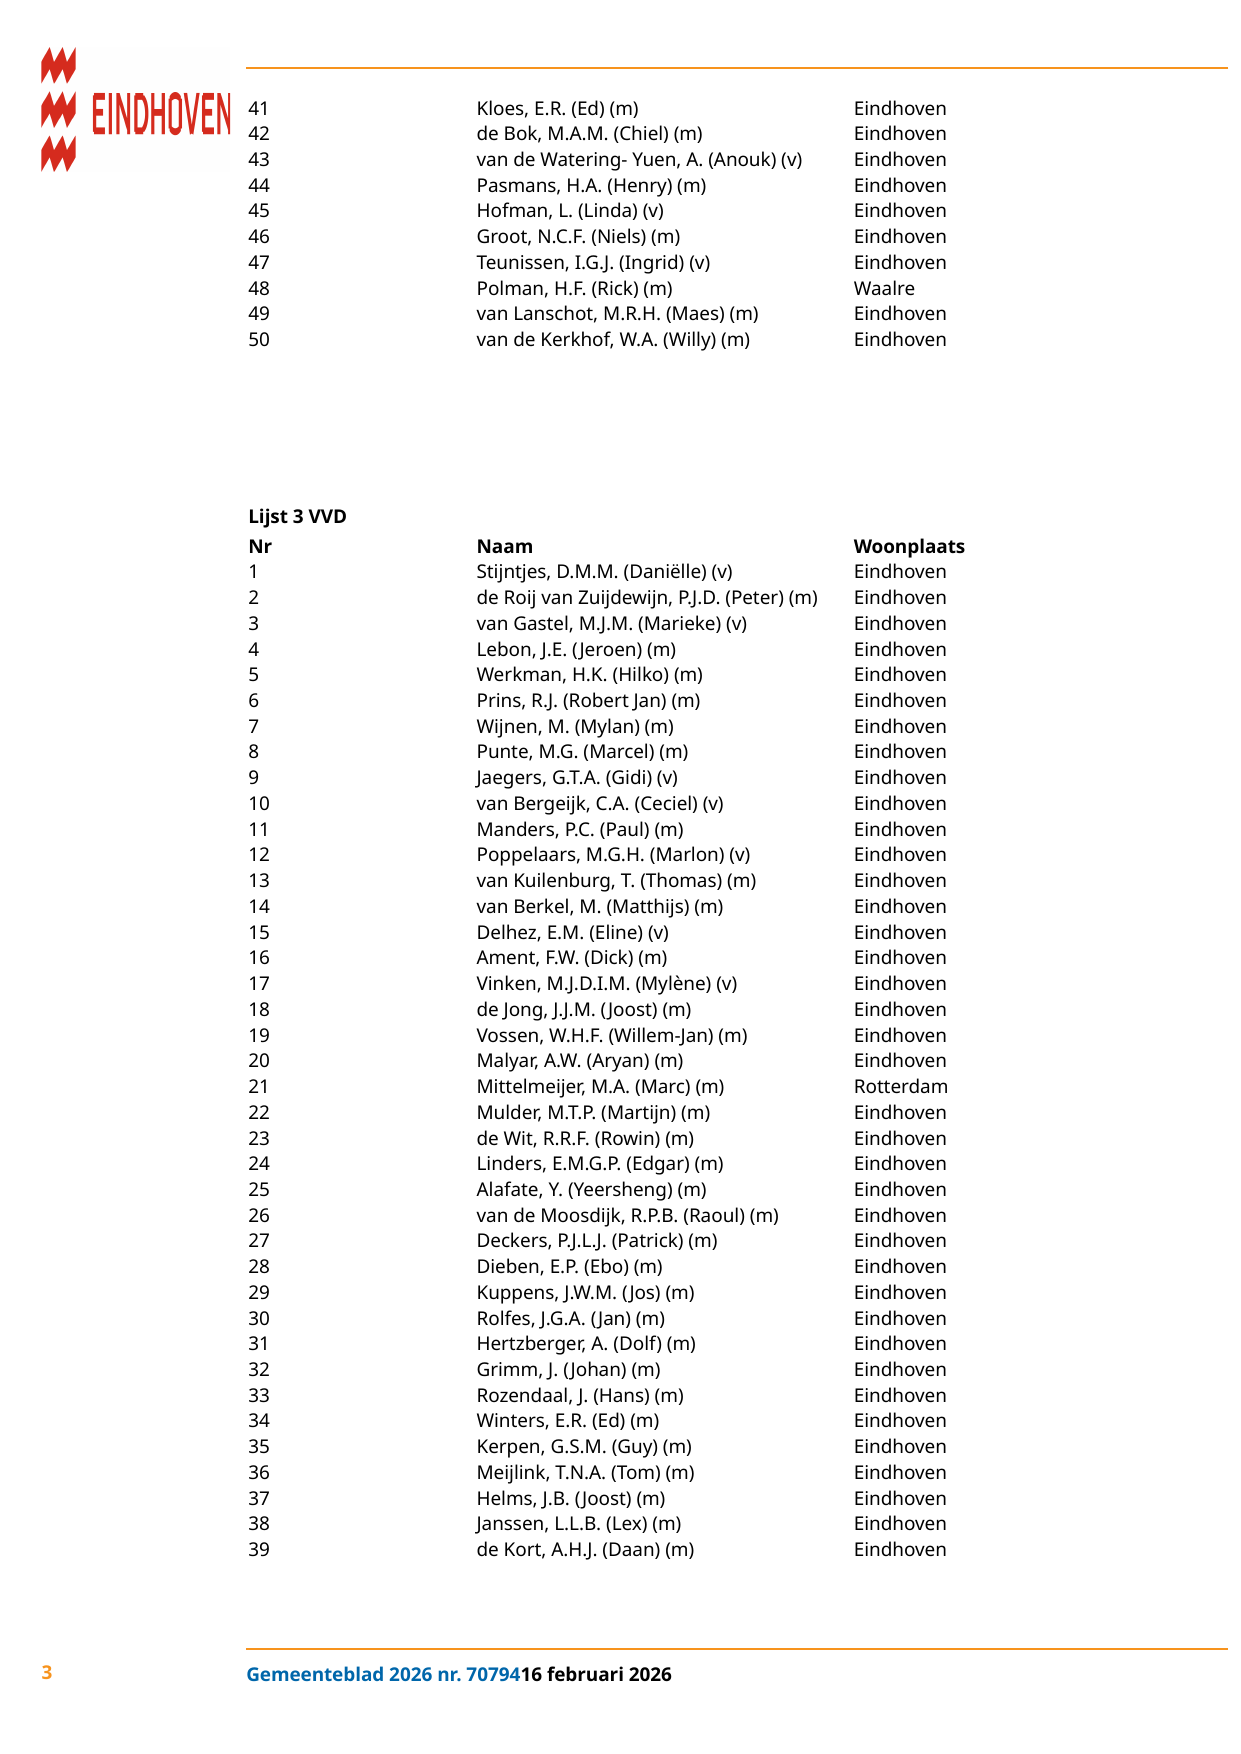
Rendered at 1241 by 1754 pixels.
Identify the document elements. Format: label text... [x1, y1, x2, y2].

table_cell Eindhoven [854, 224, 1152, 249]
table_cell 39 [248, 1536, 476, 1562]
table_cell Teunissen, I.G.J. (Ingrid) (v) [476, 249, 854, 275]
table_cell Eindhoven [854, 249, 1152, 275]
table_cell Eindhoven [854, 1305, 1152, 1331]
table_cell Delhez, E.M. (Eline) (v) [476, 919, 854, 944]
table_cell Ament, F.W. (Dick) (m) [476, 945, 854, 970]
table_cell Eindhoven [854, 1356, 1152, 1382]
table_cell Vinken, M.J.D.I.M. (Mylène) (v) [476, 970, 854, 996]
table_cell Eindhoven [854, 765, 1152, 790]
table_cell 14 [248, 893, 476, 919]
table_cell Poppelaars, M.G.H. (Marlon) (v) [476, 842, 854, 867]
table_cell van Kuilenburg, T. (Thomas) (m) [476, 868, 854, 893]
table_cell Werkman, H.K. (Hilko) (m) [476, 662, 854, 687]
table_cell 20 [248, 1048, 476, 1073]
table_cell Eindhoven [854, 610, 1152, 636]
table_cell Punte, M.G. (Marcel) (m) [476, 739, 854, 764]
table_header Naam [476, 533, 854, 559]
table_cell Grimm, J. (Johan) (m) [476, 1356, 854, 1382]
table_cell van Bergeijk, C.A. (Ceciel) (v) [476, 790, 854, 816]
table_cell 44 [248, 172, 476, 198]
table_cell 43 [248, 146, 476, 172]
table_cell 27 [248, 1228, 476, 1253]
table_cell Eindhoven [854, 636, 1152, 662]
table_cell de Roij van Zuijdewijn, P.J.D. (Peter) (m) [476, 584, 854, 610]
table_cell Eindhoven [854, 893, 1152, 919]
table_cell Eindhoven [854, 1099, 1152, 1125]
table_cell 37 [248, 1485, 476, 1511]
table_cell Eindhoven [854, 842, 1152, 867]
table_cell Waalre [854, 275, 1152, 301]
table_cell Winters, E.R. (Ed) (m) [476, 1408, 854, 1433]
table_cell Eindhoven [854, 1150, 1152, 1176]
table_cell Groot, N.C.F. (Niels) (m) [476, 224, 854, 249]
table_cell 48 [248, 275, 476, 301]
table_cell Polman, H.F. (Rick) (m) [476, 275, 854, 301]
table_cell Eindhoven [854, 687, 1152, 713]
table_cell 18 [248, 996, 476, 1022]
table_cell 47 [248, 249, 476, 275]
table_cell Eindhoven [854, 172, 1152, 198]
table_cell 22 [248, 1099, 476, 1125]
table_cell Eindhoven [854, 790, 1152, 816]
table_cell Eindhoven [854, 198, 1152, 223]
table_cell 35 [248, 1434, 476, 1459]
table_cell Eindhoven [854, 1382, 1152, 1408]
table_cell Eindhoven [854, 584, 1152, 610]
table_cell Eindhoven [854, 1048, 1152, 1073]
table_cell van Lanschot, M.R.H. (Maes) (m) [476, 301, 854, 326]
table_cell 49 [248, 301, 476, 326]
table_cell Eindhoven [854, 559, 1152, 584]
table_cell 19 [248, 1022, 476, 1047]
table_cell 24 [248, 1150, 476, 1176]
table_cell Eindhoven [854, 1125, 1152, 1150]
table_cell Rozendaal, J. (Hans) (m) [476, 1382, 854, 1408]
table_cell Alafate, Y. (Yeersheng) (m) [476, 1176, 854, 1202]
table_cell Vossen, W.H.F. (Willem-Jan) (m) [476, 1022, 854, 1047]
table_cell Eindhoven [854, 868, 1152, 893]
table_cell 2 [248, 584, 476, 610]
table_cell Eindhoven [854, 1279, 1152, 1305]
table_cell 33 [248, 1382, 476, 1408]
table_cell 8 [248, 739, 476, 764]
table_cell 15 [248, 919, 476, 944]
table_cell 29 [248, 1279, 476, 1305]
text Lijst 3 VVD [248, 503, 1152, 529]
table_cell 3 [248, 610, 476, 636]
table_cell Eindhoven [854, 919, 1152, 944]
table_cell 16 [248, 945, 476, 970]
table_cell Eindhoven [854, 1434, 1152, 1459]
table_cell Eindhoven [854, 816, 1152, 842]
table_cell Eindhoven [854, 1253, 1152, 1279]
table_cell Eindhoven [854, 326, 1152, 352]
table_cell Lebon, J.E. (Jeroen) (m) [476, 636, 854, 662]
table_cell Eindhoven [854, 945, 1152, 970]
table_cell 7 [248, 713, 476, 739]
table_cell 13 [248, 868, 476, 893]
table_cell 25 [248, 1176, 476, 1202]
table_cell de Bok, M.A.M. (Chiel) (m) [476, 121, 854, 146]
table_cell Eindhoven [854, 121, 1152, 146]
table_cell 1 [248, 559, 476, 584]
table_cell de Wit, R.R.F. (Rowin) (m) [476, 1125, 854, 1150]
table_cell Stijntjes, D.M.M. (Daniëlle) (v) [476, 559, 854, 584]
table_cell Hofman, L. (Linda) (v) [476, 198, 854, 223]
table_cell Meijlink, T.N.A. (Tom) (m) [476, 1459, 854, 1485]
table_cell Eindhoven [854, 662, 1152, 687]
table_cell Eindhoven [854, 146, 1152, 172]
table_cell Eindhoven [854, 1176, 1152, 1202]
table_cell 28 [248, 1253, 476, 1279]
table_header Nr [248, 533, 476, 559]
table_cell Eindhoven [854, 1485, 1152, 1511]
table_cell Prins, R.J. (Robert Jan) (m) [476, 687, 854, 713]
table_cell 46 [248, 224, 476, 249]
table_cell Eindhoven [854, 1202, 1152, 1228]
table_cell Rolfes, J.G.A. (Jan) (m) [476, 1305, 854, 1331]
table_cell Eindhoven [854, 1408, 1152, 1433]
table_cell Eindhoven [854, 739, 1152, 764]
table_cell Wijnen, M. (Mylan) (m) [476, 713, 854, 739]
table_cell van de Kerkhof, W.A. (Willy) (m) [476, 326, 854, 352]
table_cell Eindhoven [854, 1331, 1152, 1356]
table_cell Rotterdam [854, 1073, 1152, 1099]
table_cell van Gastel, M.J.M. (Marieke) (v) [476, 610, 854, 636]
table_cell 26 [248, 1202, 476, 1228]
table_cell van Berkel, M. (Matthijs) (m) [476, 893, 854, 919]
table_cell 9 [248, 765, 476, 790]
table_cell Eindhoven [854, 1459, 1152, 1485]
table_cell 17 [248, 970, 476, 996]
table_cell de Kort, A.H.J. (Daan) (m) [476, 1536, 854, 1562]
table_cell 12 [248, 842, 476, 867]
table_cell Kerpen, G.S.M. (Guy) (m) [476, 1434, 854, 1459]
table_cell 32 [248, 1356, 476, 1382]
table_cell 5 [248, 662, 476, 687]
table_cell 23 [248, 1125, 476, 1150]
table_cell Deckers, P.J.L.J. (Patrick) (m) [476, 1228, 854, 1253]
table_cell Eindhoven [854, 996, 1152, 1022]
table_cell Eindhoven [854, 1536, 1152, 1562]
table_cell Eindhoven [854, 970, 1152, 996]
table_cell van de Watering- Yuen, A. (Anouk) (v) [476, 146, 854, 172]
table_cell 10 [248, 790, 476, 816]
table_cell 21 [248, 1073, 476, 1099]
table_cell 38 [248, 1511, 476, 1536]
table_cell 6 [248, 687, 476, 713]
table_cell 31 [248, 1331, 476, 1356]
table_cell Hertzberger, A. (Dolf) (m) [476, 1331, 854, 1356]
table_cell Manders, P.C. (Paul) (m) [476, 816, 854, 842]
table_cell Eindhoven [854, 1511, 1152, 1536]
table_cell 30 [248, 1305, 476, 1331]
table_cell 4 [248, 636, 476, 662]
table_cell Helms, J.B. (Joost) (m) [476, 1485, 854, 1511]
table_cell 11 [248, 816, 476, 842]
table_cell Kloes, E.R. (Ed) (m) [476, 95, 854, 121]
table_cell Eindhoven [854, 1228, 1152, 1253]
table_cell Malyar, A.W. (Aryan) (m) [476, 1048, 854, 1073]
table_cell 41 [248, 95, 476, 121]
table_cell Eindhoven [854, 713, 1152, 739]
table_cell Jaegers, G.T.A. (Gidi) (v) [476, 765, 854, 790]
table_cell Eindhoven [854, 1022, 1152, 1047]
table_cell van de Moosdijk, R.P.B. (Raoul) (m) [476, 1202, 854, 1228]
table_header Woonplaats [854, 533, 1152, 559]
table_cell Linders, E.M.G.P. (Edgar) (m) [476, 1150, 854, 1176]
table_cell Janssen, L.L.B. (Lex) (m) [476, 1511, 854, 1536]
picture [41, 47, 231, 172]
table_cell Mulder, M.T.P. (Martijn) (m) [476, 1099, 854, 1125]
table_cell 50 [248, 326, 476, 352]
table_cell 45 [248, 198, 476, 223]
table_cell Kuppens, J.W.M. (Jos) (m) [476, 1279, 854, 1305]
table_cell 36 [248, 1459, 476, 1485]
table_cell de Jong, J.J.M. (Joost) (m) [476, 996, 854, 1022]
table_cell Pasmans, H.A. (Henry) (m) [476, 172, 854, 198]
table_cell 42 [248, 121, 476, 146]
table_cell Dieben, E.P. (Ebo) (m) [476, 1253, 854, 1279]
table_cell Mittelmeijer, M.A. (Marc) (m) [476, 1073, 854, 1099]
table_cell 34 [248, 1408, 476, 1433]
table_cell Eindhoven [854, 301, 1152, 326]
table_cell Eindhoven [854, 95, 1152, 121]
